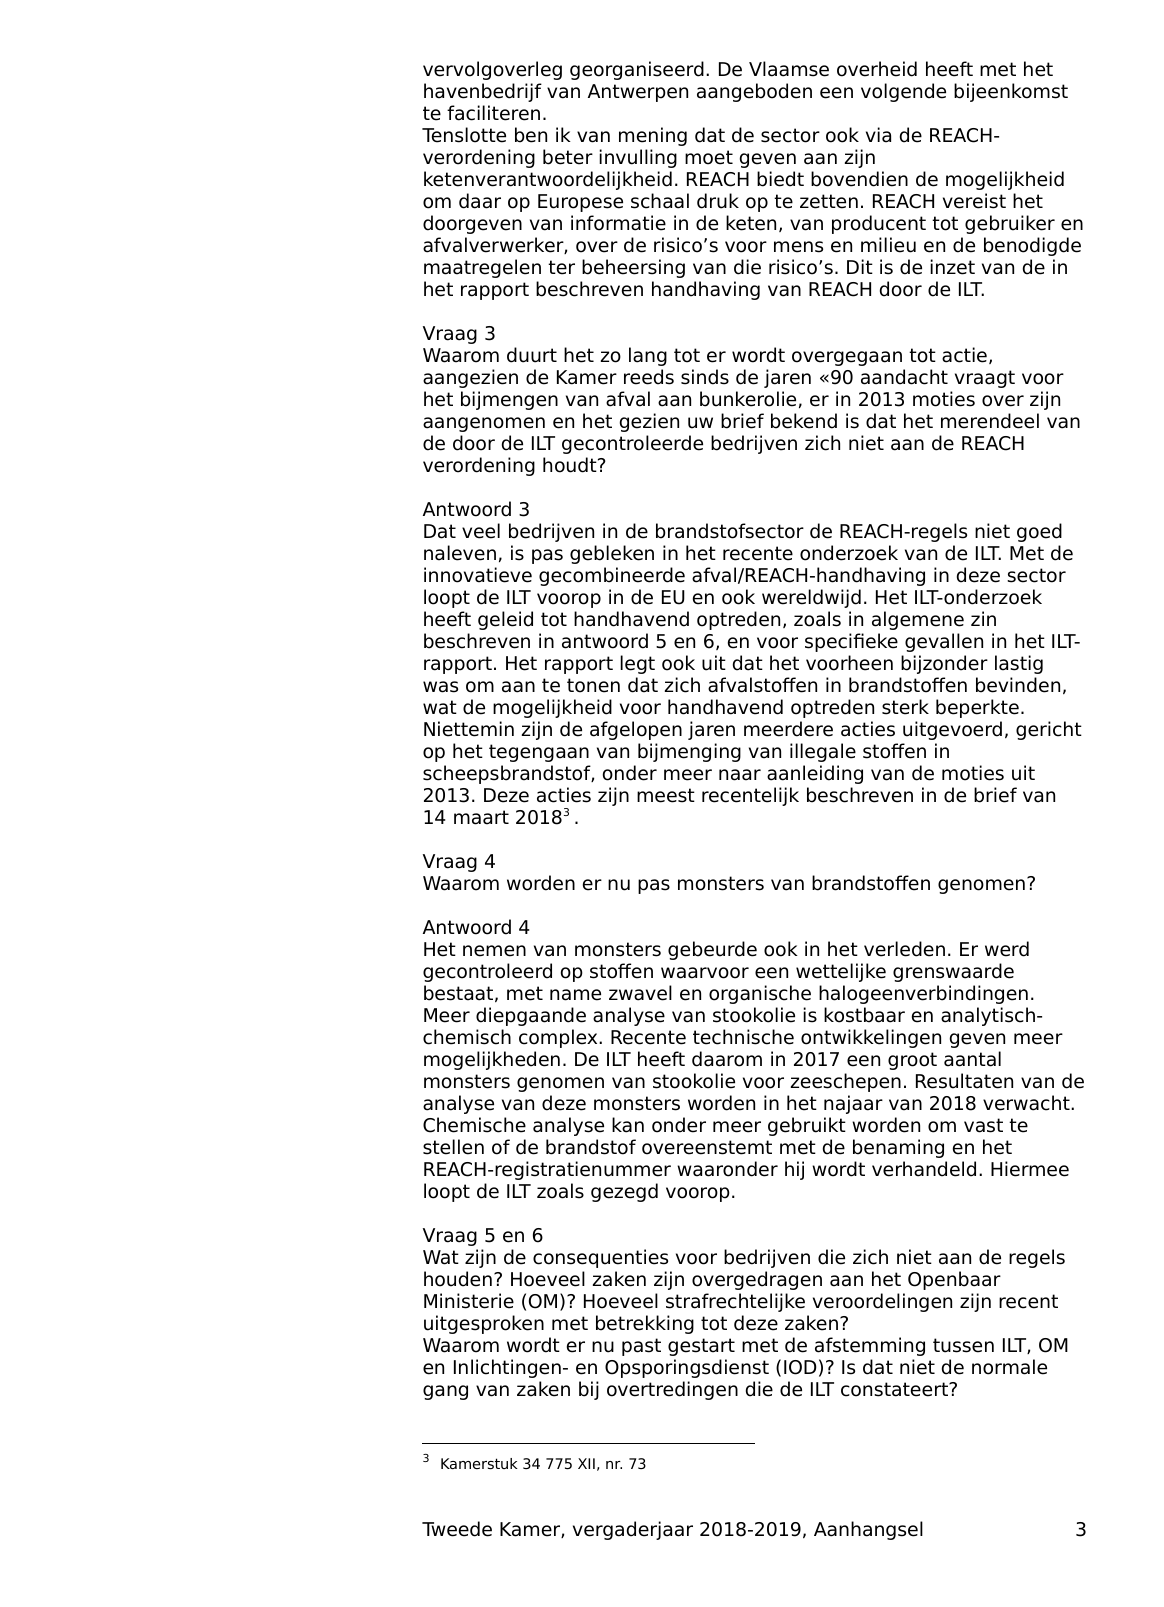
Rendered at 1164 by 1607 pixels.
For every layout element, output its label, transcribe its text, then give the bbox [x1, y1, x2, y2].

text Waarom wordt er nu past gestart met de afstemming tussen ILT, OM en Inlichtingen- en Opsporingsdienst (IOD)? Is dat niet de normale gang van zaken bij overtredingen die de ILT constateert? [422, 1335, 1087, 1401]
text Antwoord 4 [422, 917, 1087, 939]
text Waarom worden er nu pas monsters van brandstoffen genomen? [422, 873, 1087, 895]
text Wat zijn de consequenties voor bedrijven die zich niet aan de regels houden? Hoeveel zaken zijn overgedragen aan het Openbaar Ministerie (OM)? Hoeveel strafrechtelijke veroordelingen zijn recent uitgesproken met betrekking tot deze zaken? [422, 1247, 1087, 1335]
text Tenslotte ben ik van mening dat de sector ook via de REACH-verordening beter invulling moet geven aan zijn ketenverantwoordelijkheid. REACH biedt bovendien de mogelijkheid om daar op Europese schaal druk op te zetten. REACH vereist het doorgeven van informatie in de keten, van producent tot gebruiker en afvalverwerker, over de risico’s voor mens en milieu en de benodigde maatregelen ter beheersing van die risico’s. Dit is de inzet van de in het rapport beschreven handhaving van REACH door de ILT. [422, 125, 1087, 301]
text Waarom duurt het zo lang tot er wordt overgegaan tot actie, aangezien de Kamer reeds sinds de jaren «90 aandacht vraagt voor het bijmengen van afval aan bunkerolie, er in 2013 moties over zijn aangenomen en het gezien uw brief bekend is dat het merendeel van de door de ILT gecontroleerde bedrijven zich niet aan de REACH verordening houdt? [422, 345, 1087, 477]
text Vraag 5 en 6 [422, 1225, 1087, 1247]
text Antwoord 3 [422, 499, 1087, 521]
text Het nemen van monsters gebeurde ook in het verleden. Er werd gecontroleerd op stoffen waarvoor een wettelijke grenswaarde bestaat, met name zwavel en organische halogeenverbindingen. Meer diepgaande analyse van stookolie is kostbaar en analytisch-chemisch complex. Recente technische ontwikkelingen geven meer mogelijkheden. De ILT heeft daarom in 2017 een groot aantal monsters genomen van stookolie voor zeeschepen. Resultaten van de analyse van deze monsters worden in het najaar van 2018 verwacht. Chemische analyse kan onder meer gebruikt worden om vast te stellen of de brandstof overeenstemt met de benaming en het REACH-registratienummer waaronder hij wordt verhandeld. Hiermee loopt de ILT zoals gezegd voorop. [422, 939, 1087, 1203]
text Kamerstuk 34 775 XII, nr. 73 [422, 1452, 1087, 1474]
text Vraag 3 [422, 323, 1087, 345]
text vervolgoverleg georganiseerd. De Vlaamse overheid heeft met het havenbedrijf van Antwerpen aangeboden een volgende bijeenkomst te faciliteren. [422, 59, 1087, 125]
text Dat veel bedrijven in de brandstofsector de REACH-regels niet goed naleven, is pas gebleken in het recente onderzoek van de ILT. Met de innovatieve gecombineerde afval/REACH-handhaving in deze sector loopt de ILT voorop in de EU en ook wereldwijd. Het ILT-onderzoek heeft geleid tot handhavend optreden, zoals in algemene zin beschreven in antwoord 5 en 6, en voor specifieke gevallen in het ILT-rapport. Het rapport legt ook uit dat het voorheen bijzonder lastig was om aan te tonen dat zich afvalstoffen in brandstoffen bevinden, wat de mogelijkheid voor handhavend optreden sterk beperkte. Niettemin zijn de afgelopen jaren meerdere acties uitgevoerd, gericht op het tegengaan van bijmenging van illegale stoffen in scheepsbrandstof, onder meer naar aanleiding van de moties uit 2013. Deze acties zijn meest recentelijk beschreven in de brief van 14 maart 2018. [422, 521, 1087, 829]
text Vraag 4 [422, 851, 1087, 873]
